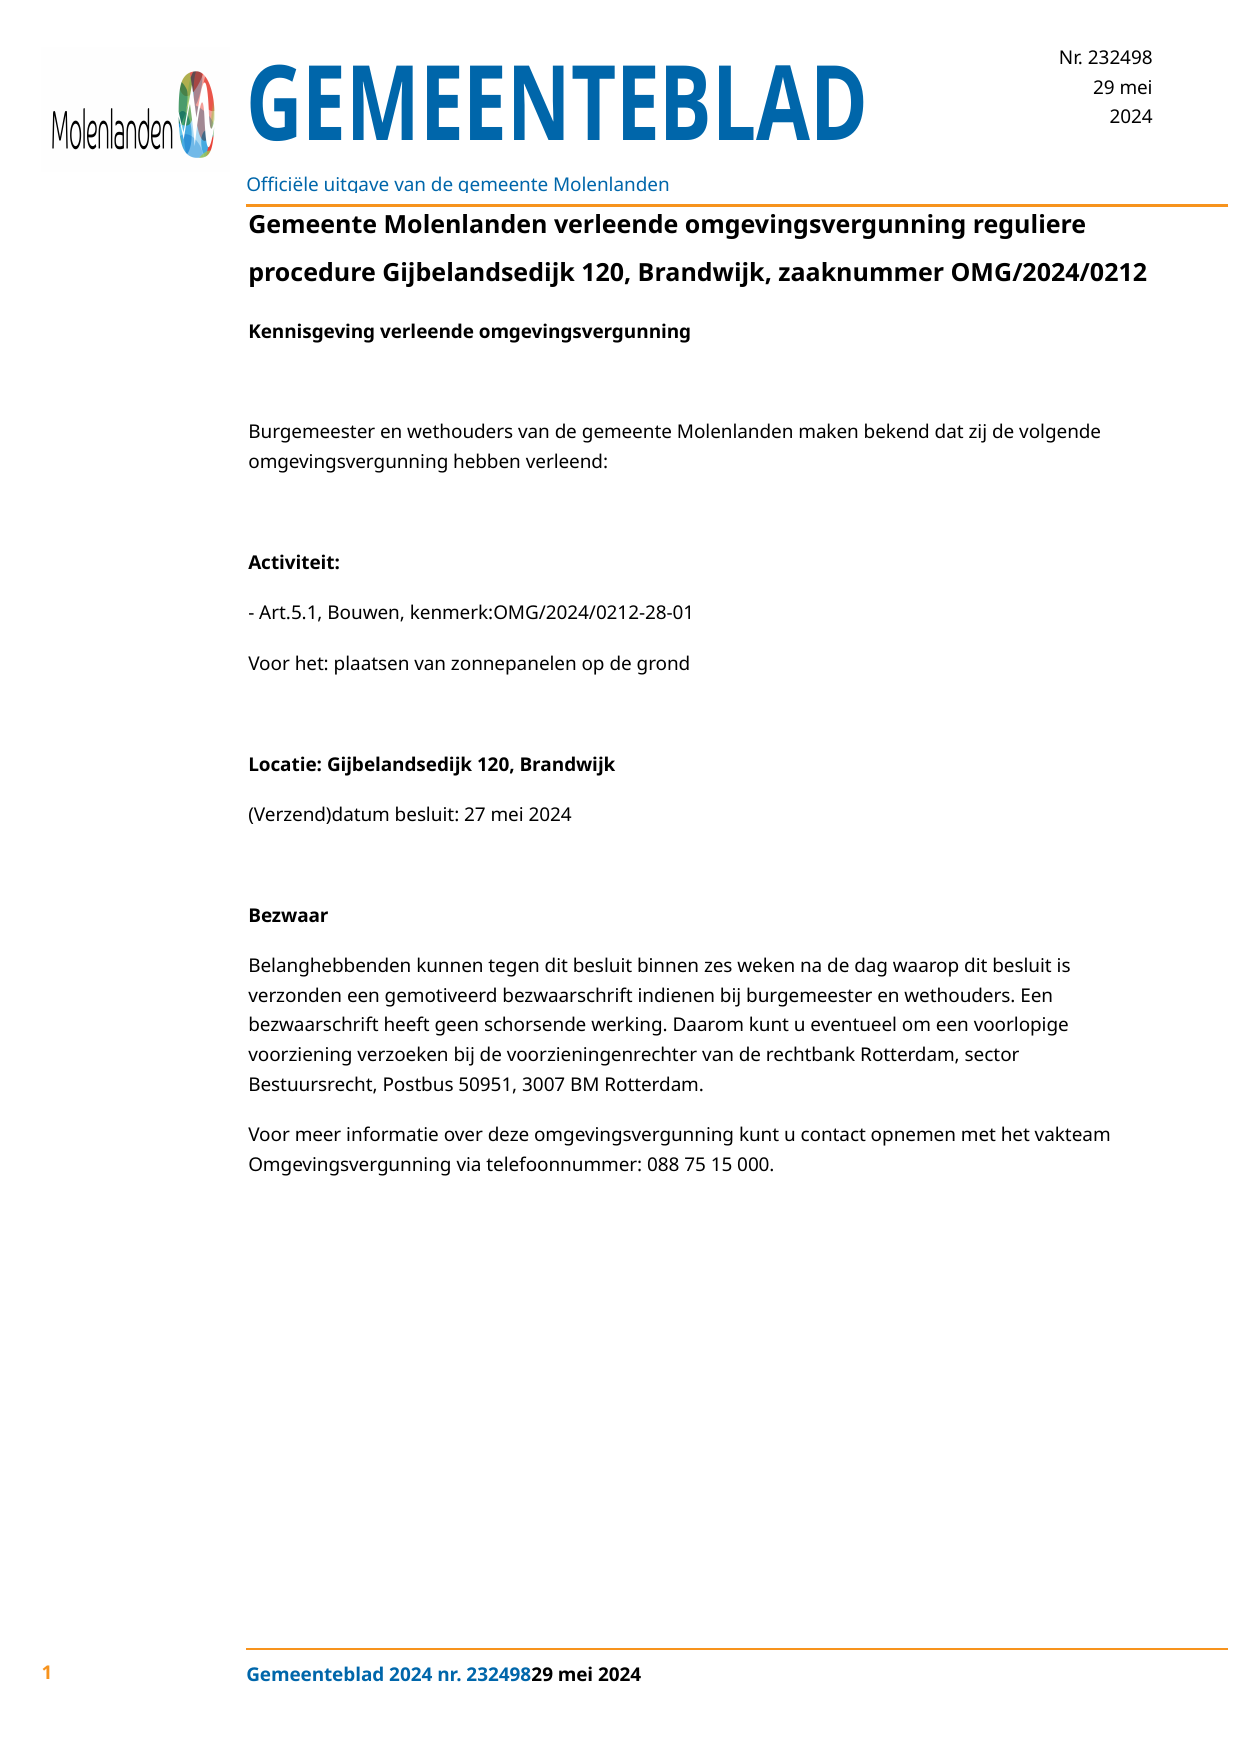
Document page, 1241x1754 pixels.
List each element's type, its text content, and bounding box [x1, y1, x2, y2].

picture [41, 47, 231, 172]
text Locatie: Gijbelandsedijk 120, Brandwijk [248, 751, 1152, 777]
text Voor het: plaatsen van zonnepanelen op de grond [248, 650, 1152, 676]
text (Verzend)datum besluit: 27 mei 2024 [248, 801, 1152, 827]
text Voor meer informatie over deze omgevingsvergunning kunt u contact opnemen met het vakteam Omgevingsvergunning via telefoonnummer: 088 75 15 000. [248, 1121, 1152, 1177]
text Gemeente Molenlanden verleende omgevingsvergunning reguliere procedure Gijbelandsedijk 120, Brandwijk, zaaknummer OMG/2024/0212 [248, 207, 1152, 288]
text Activiteit: [248, 549, 1152, 575]
text Belanghebbenden kunnen tegen dit besluit binnen zes weken na de dag waarop dit besluit is verzonden een gemotiveerd bezwaarschrift indienen bij burgemeester en wethouders. Een bezwaarschrift heeft geen schorsende werking. Daarom kunt u eventueel om een voorlopige voorziening verzoeken bij de voorzieningenrechter van de rechtbank Rotterdam, sector Bestuursrecht, Postbus 50951, 3007 BM Rotterdam. [248, 952, 1152, 1097]
text - Art.5.1, Bouwen, kenmerk:OMG/2024/0212-28-01 [248, 599, 1152, 625]
text Bezwaar [248, 902, 1152, 928]
text Kennisgeving verleende omgevingsvergunning [248, 318, 1152, 344]
text Burgemeester en wethouders van de gemeente Molenlanden maken bekend dat zij de volgende omgevingsvergunning hebben verleend: [248, 419, 1152, 474]
